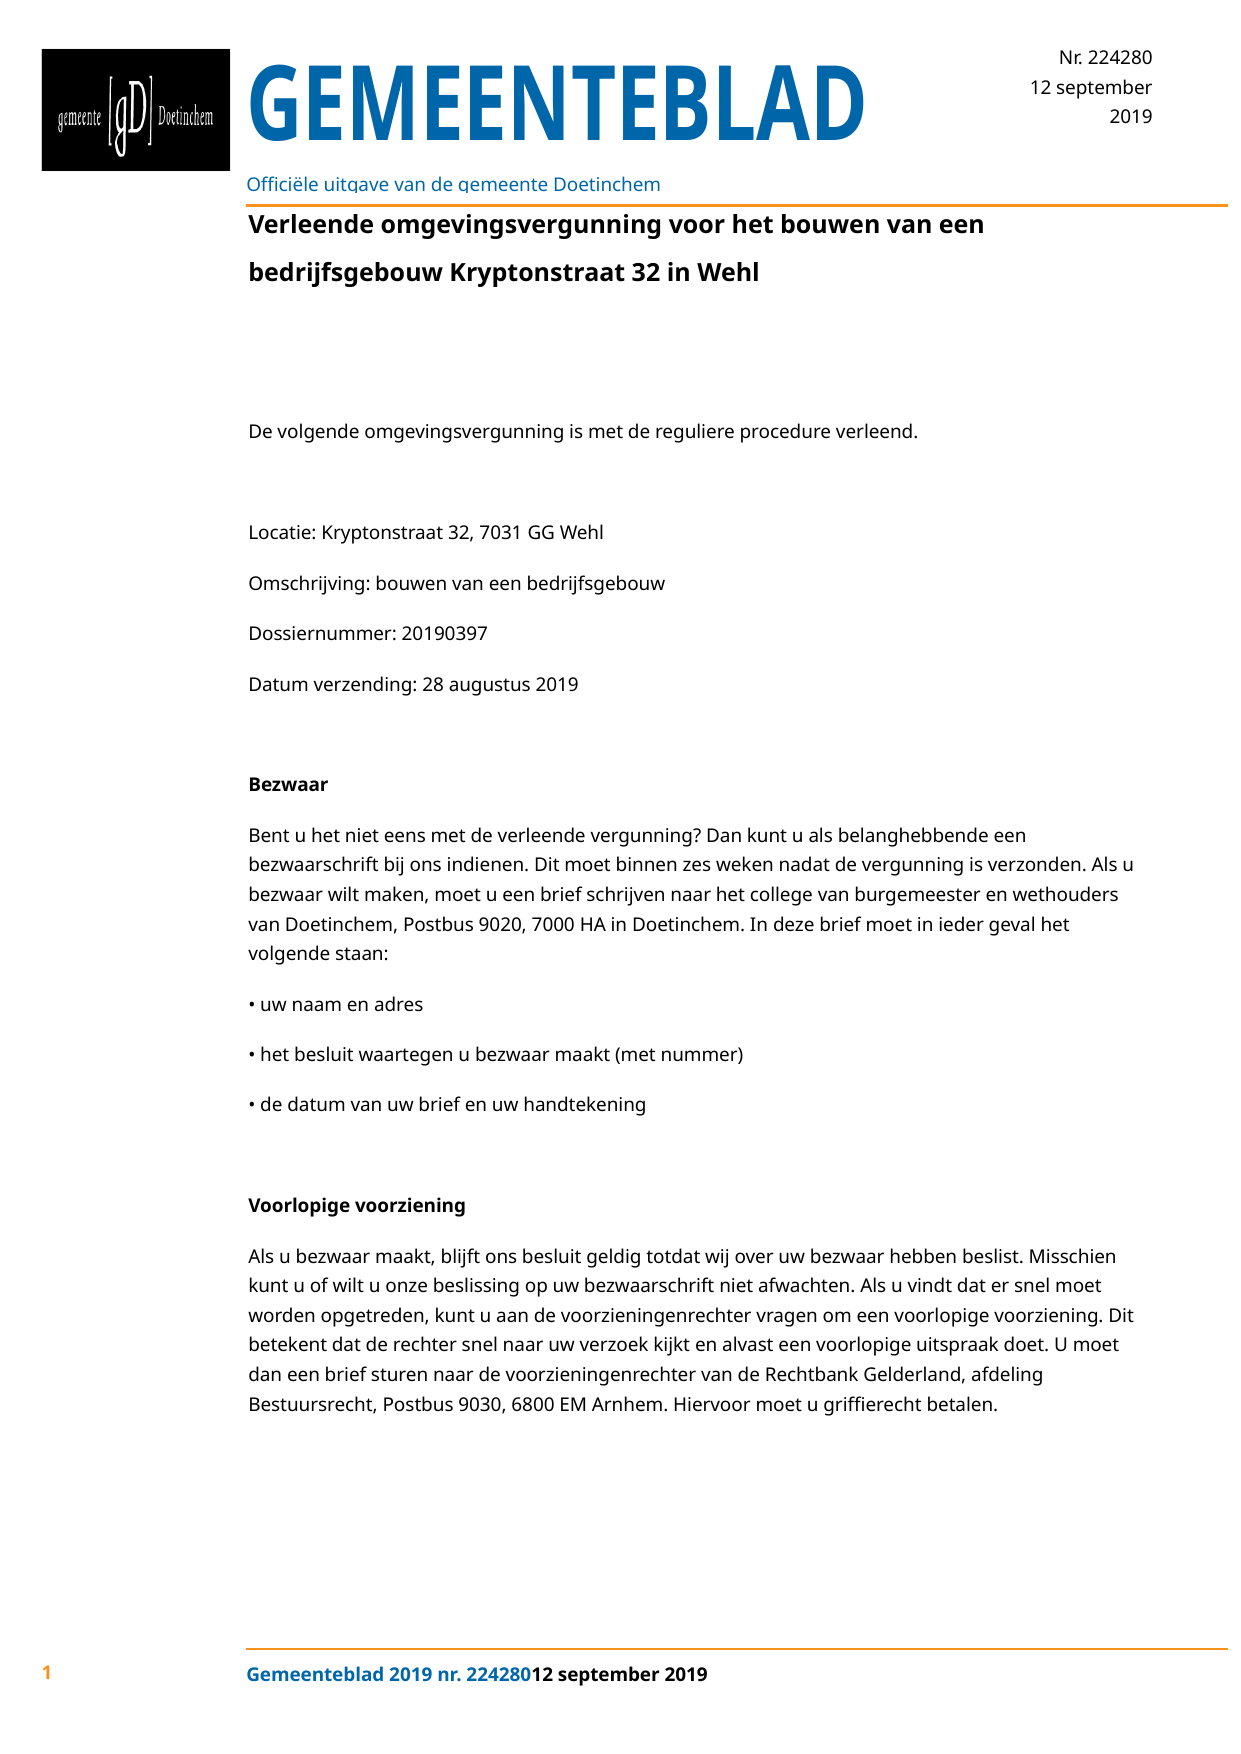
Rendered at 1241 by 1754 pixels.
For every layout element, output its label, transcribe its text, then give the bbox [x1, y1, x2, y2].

text • het besluit waartegen u bezwaar maakt (met nummer) [248, 1041, 1152, 1067]
text • uw naam en adres [248, 991, 1152, 1017]
text • de datum van uw brief en uw handtekening [248, 1092, 1152, 1117]
text Voorlopige voorziening [248, 1192, 1152, 1218]
picture [41, 47, 231, 172]
text Bezwaar [248, 772, 1152, 797]
text Dossiernummer: 20190397 [248, 620, 1152, 646]
text Omschrijving: bouwen van een bedrijfsgebouw [248, 570, 1152, 596]
text Bent u het niet eens met de verleende vergunning? Dan kunt u als belanghebbende een bezwaarschrift bij ons indienen. Dit moet binnen zes weken nadat de vergunning is verzonden. Als u bezwaar wilt maken, moet u een brief schrijven naar het college van burgemeester en wethouders van Doetinchem, Postbus 9020, 7000 HA in Doetinchem. In deze brief moet in ieder geval het volgende staan: [248, 822, 1152, 966]
text Verleende omgevingsvergunning voor het bouwen van een bedrijfsgebouw Kryptonstraat 32 in Wehl [248, 207, 1152, 288]
text Als u bezwaar maakt, blijft ons besluit geldig totdat wij over uw bezwaar hebben beslist. Misschien kunt u of wilt u onze beslissing op uw bezwaarschrift niet afwachten. Als u vindt dat er snel moet worden opgetreden, kunt u aan de voorzieningenrechter vragen om een voorlopige voorziening. Dit betekent dat de rechter snel naar uw verzoek kijkt en alvast een voorlopige uitspraak doet. U moet dan een brief sturen naar de voorzieningenrechter van de Rechtbank Gelderland, afdeling Bestuursrecht, Postbus 9030, 6800 EM Arnhem. Hiervoor moet u griffierecht betalen. [248, 1243, 1152, 1417]
text Locatie: Kryptonstraat 32, 7031 GG Wehl [248, 519, 1152, 545]
text Datum verzending: 28 augustus 2019 [248, 671, 1152, 697]
text De volgende omgevingsvergunning is met de reguliere procedure verleend. [248, 419, 1152, 444]
